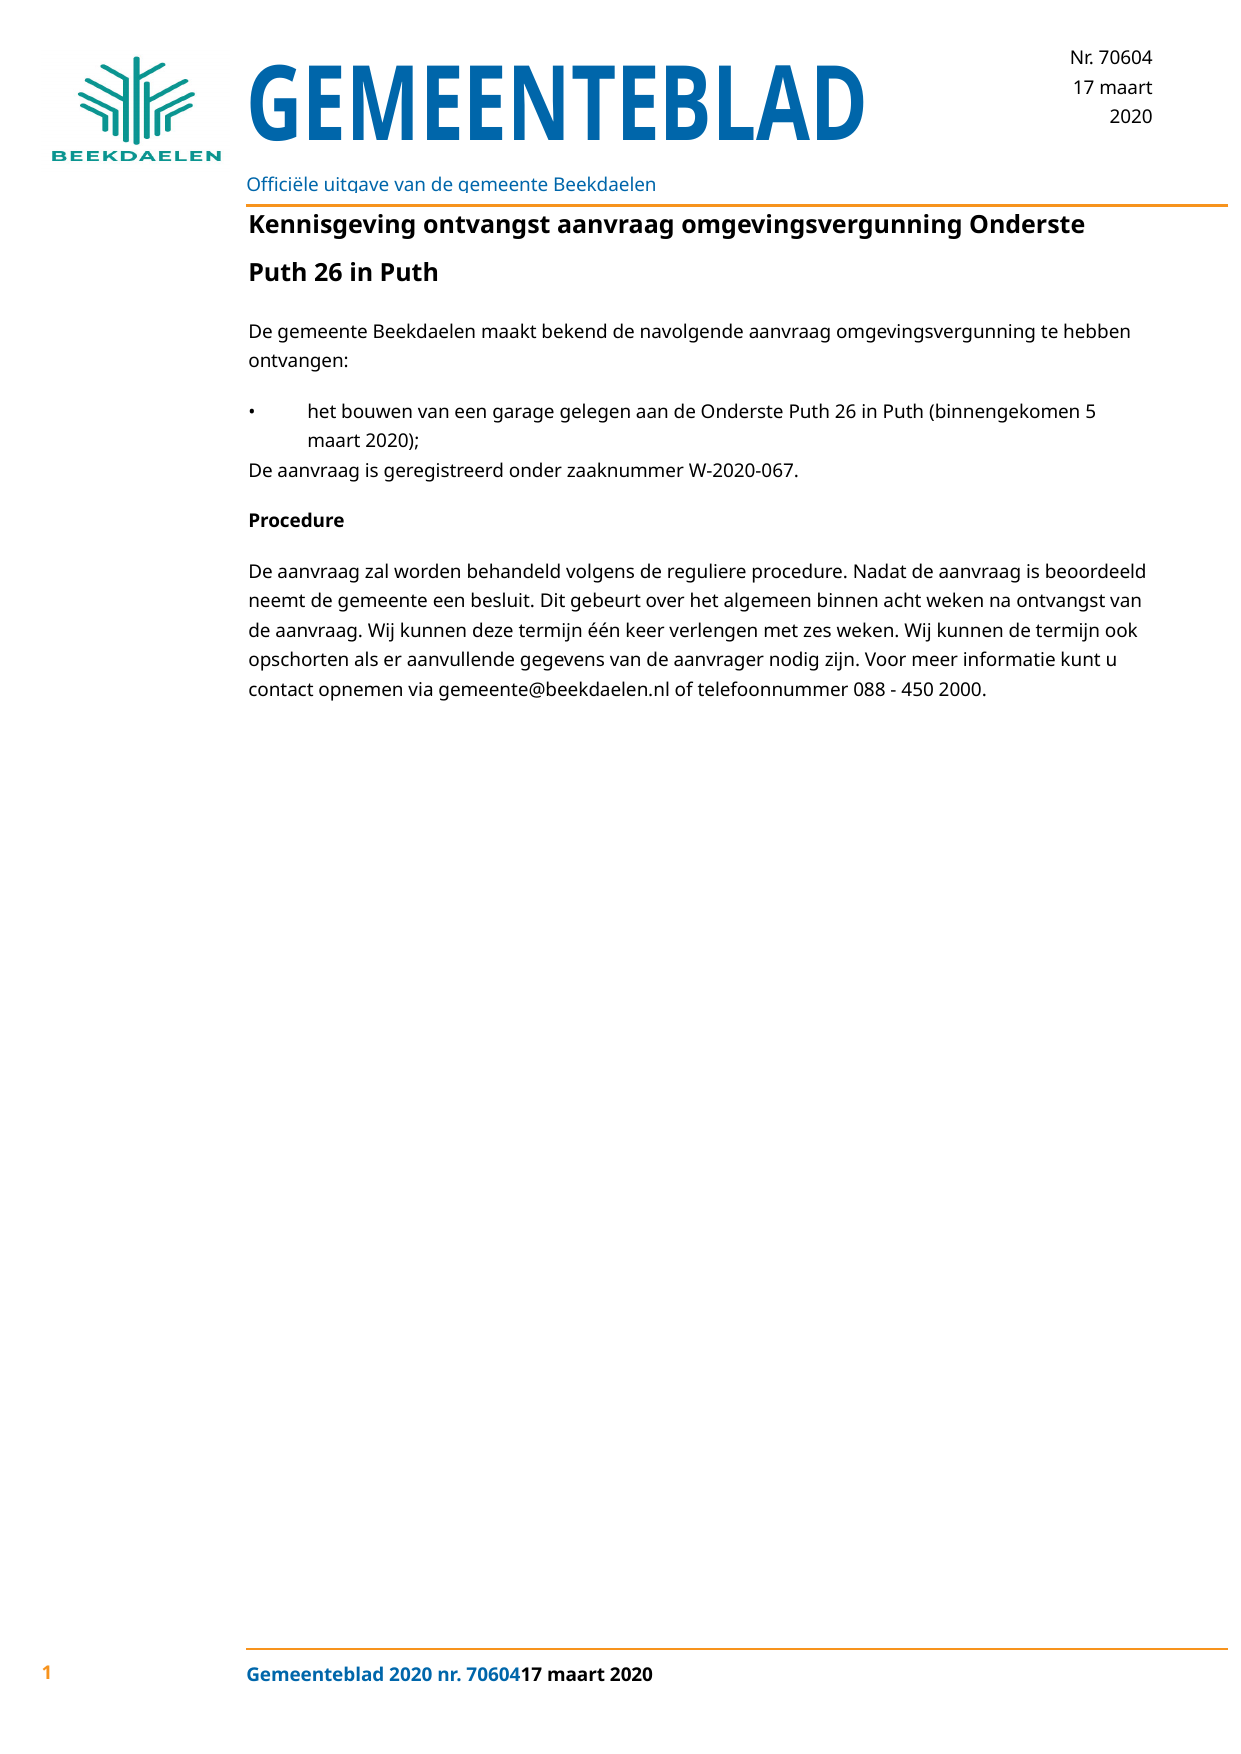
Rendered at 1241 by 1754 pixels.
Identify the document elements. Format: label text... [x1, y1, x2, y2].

text Kennisgeving ontvangst aanvraag omgevingsvergunning Onderste Puth 26 in Puth [248, 207, 1152, 288]
list het bouwen van een garage gelegen aan de Onderste Puth 26 in Puth (binnengekomen 5 maart 2020); [248, 398, 1152, 453]
text De aanvraag zal worden behandeld volgens de reguliere procedure. Nadat de aanvraag is beoordeeld neemt de gemeente een besluit. Dit gebeurt over het algemeen binnen acht weken na ontvangst van de aanvraag. Wij kunnen deze termijn één keer verlengen met zes weken. Wij kunnen de termijn ook opschorten als er aanvullende gegevens van de aanvrager nodig zijn. Voor meer informatie kunt u contact opnemen via gemeente@beekdaelen.nl of telefoonnummer 088 - 450 2000. [248, 558, 1152, 702]
text De gemeente Beekdaelen maakt bekend de navolgende aanvraag omgevingsvergunning te hebben ontvangen: [248, 318, 1152, 373]
picture [41, 47, 231, 172]
text Procedure [248, 507, 1152, 533]
text De aanvraag is geregistreerd onder zaaknummer W-2020-067. [248, 457, 1152, 483]
